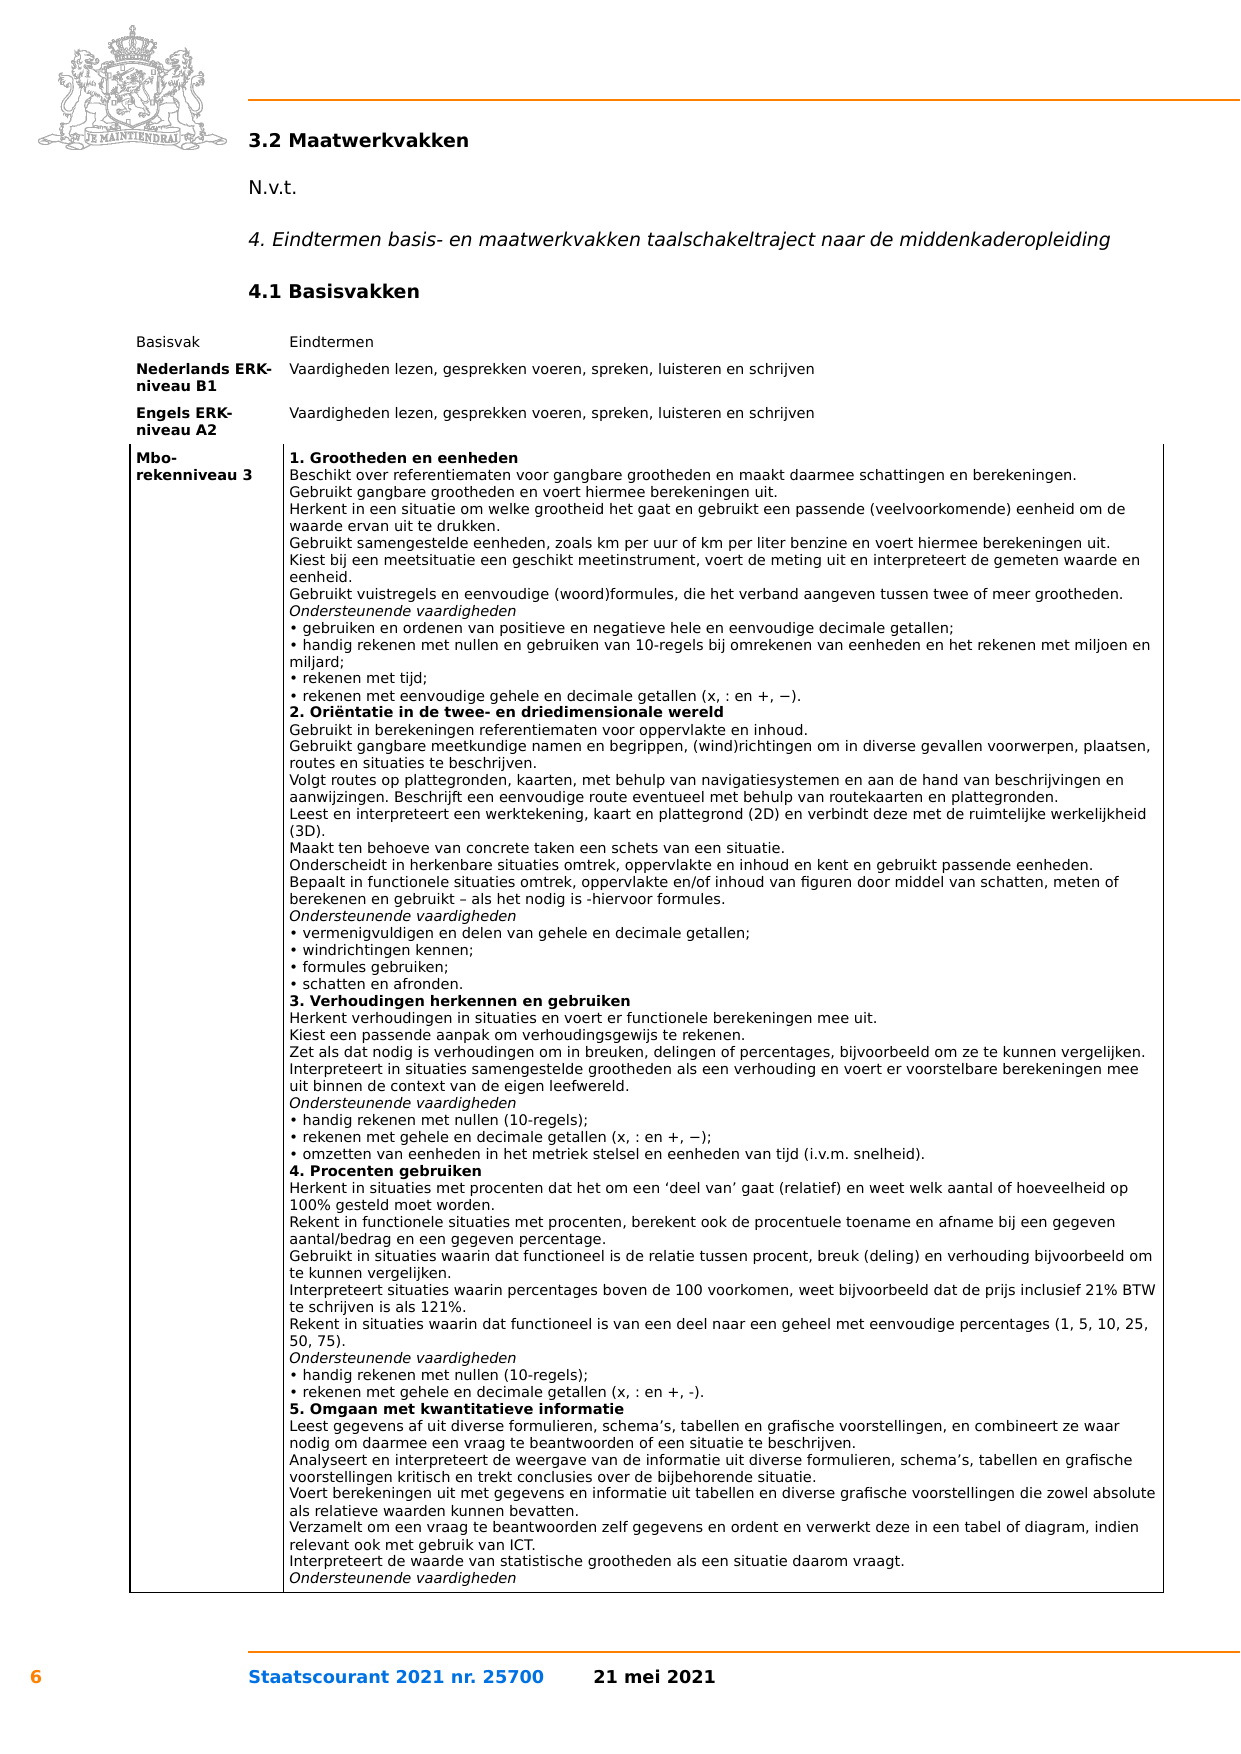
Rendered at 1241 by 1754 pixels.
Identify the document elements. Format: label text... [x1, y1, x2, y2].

picture [38, 25, 227, 150]
table_cell 1. Grootheden en eenheden Beschikt over referentiematen voor gangbare grootheden en maakt daarmee schattingen en berekeningen. Gebruikt gangbare grootheden en voert hiermee berekeningen uit. Herkent in een situatie om welke grootheid het gaat en gebruikt een passende (veelvoorkomende) eenheid om de waarde ervan uit te drukken. Gebruikt samengestelde eenheden, zoals km per uur of km per liter benzine en voert hiermee berekeningen uit. Kiest bij een meetsituatie een geschikt meetinstrument, voert de meting uit en interpreteert de gemeten waarde en eenheid. Gebruikt vuistregels en eenvoudige (woord)formules, die het verband aangeven tussen twee of meer grootheden. Ondersteunende vaardigheden • gebruiken en ordenen van positieve en negatieve hele en eenvoudige decimale getallen; • handig rekenen met nullen en gebruiken van 10-regels bij omrekenen van eenheden en het rekenen met miljoen en miljard; • rekenen met tijd; • rekenen met eenvoudige gehele en decimale getallen (x, : en +, −). 2. Oriëntatie in de twee- en driedimensionale wereld Gebruikt in berekeningen referentiematen voor oppervlakte en inhoud. Gebruikt gangbare meetkundige namen en begrippen, (wind)richtingen om in diverse gevallen voorwerpen, plaatsen, routes en situaties te beschrijven. Volgt routes op plattegronden, kaarten, met behulp van navigatiesystemen en aan de hand van beschrijvingen en aanwijzingen. Beschrijft een eenvoudige route eventueel met behulp van routekaarten en plattegronden. Leest en interpreteert een werktekening, kaart en plattegrond (2D) en verbindt deze met de ruimtelijke werkelijkheid (3D). Maakt ten behoeve van concrete taken een schets van een situatie. Onderscheidt in herkenbare situaties omtrek, oppervlakte en inhoud en kent en gebruikt passende eenheden. Bepaalt in functionele situaties omtrek, oppervlakte en/of inhoud van figuren door middel van schatten, meten of berekenen en gebruikt – als het nodig is -hiervoor formules. Ondersteunende vaardigheden • vermenigvuldigen en delen van gehele en decimale getallen; • windrichtingen kennen; • formules gebruiken; • schatten en afronden. 3. Verhoudingen herkennen en gebruiken Herkent verhoudingen in situaties en voert er functionele berekeningen mee uit. Kiest een passende aanpak om verhoudingsgewijs te rekenen. Zet als dat nodig is verhoudingen om in breuken, delingen of percentages, bijvoorbeeld om ze te kunnen vergelijken. Interpreteert in situaties samengestelde grootheden als een verhouding en voert er voorstelbare berekeningen mee uit binnen de context van de eigen leefwereld. Ondersteunende vaardigheden • handig rekenen met nullen (10-regels); • rekenen met gehele en decimale getallen (x, : en +, −); • omzetten van eenheden in het metriek stelsel en eenheden van tijd (i.v.m. snelheid). 4. Procenten gebruiken Herkent in situaties met procenten dat het om een ‘deel van’ gaat (relatief) en weet welk aantal of hoeveelheid op 100% gesteld moet worden. Rekent in functionele situaties met procenten, berekent ook de procentuele toename en afname bij een gegeven aantal/bedrag en een gegeven percentage. Gebruikt in situaties waarin dat functioneel is de relatie tussen procent, breuk (deling) en verhouding bijvoorbeeld om te kunnen vergelijken. Interpreteert situaties waarin percentages boven de 100 voorkomen, weet bijvoorbeeld dat de prijs inclusief 21% BTW te schrijven is als 121%. Rekent in situaties waarin dat functioneel is van een deel naar een geheel met eenvoudige percentages (1, 5, 10, 25, 50, 75). Ondersteunende vaardigheden • handig rekenen met nullen (10-regels); • rekenen met gehele en decimale getallen (x, : en +, -). [284, 445, 1163, 1401]
table_cell [131, 1401, 283, 1592]
table_cell Vaardigheden lezen, gesprekken voeren, spreken, luisteren en schrijven [284, 401, 1163, 444]
subtitle 4.1 Basisvakken [248, 281, 1163, 303]
table_header Basisvak [131, 329, 283, 355]
text N.v.t. [248, 177, 1163, 199]
table_cell Nederlands ERK-niveau B1 [131, 356, 283, 399]
subtitle 4. Eindtermen basis- en maatwerkvakken taalschakeltraject naar de middenkaderopleiding [248, 229, 1163, 251]
table_cell 5. Omgaan met kwantitatieve informatie Leest gegevens af uit diverse formulieren, schema’s, tabellen en grafische voorstellingen, en combineert ze waar nodig om daarmee een vraag te beantwoorden of een situatie te beschrijven. Analyseert en interpreteert de weergave van de informatie uit diverse formulieren, schema’s, tabellen en grafische voorstellingen kritisch en trekt conclusies over de bijbehorende situatie. Voert berekeningen uit met gegevens en informatie uit tabellen en diverse grafische voorstellingen die zowel absolute als relatieve waarden kunnen bevatten. Verzamelt om een vraag te beantwoorden zelf gegevens en ordent en verwerkt deze in een tabel of diagram, indien relevant ook met gebruik van ICT. Interpreteert de waarde van statistische grootheden als een situatie daarom vraagt. Ondersteunende vaardigheden [284, 1401, 1163, 1592]
table_cell Mbo-rekenniveau 3 [131, 445, 283, 1401]
table_cell Vaardigheden lezen, gesprekken voeren, spreken, luisteren en schrijven [284, 356, 1163, 399]
table_cell Engels ERK-niveau A2 [131, 401, 283, 444]
table_header Eindtermen [284, 329, 1163, 355]
subtitle 3.2 Maatwerkvakken [248, 130, 1163, 152]
